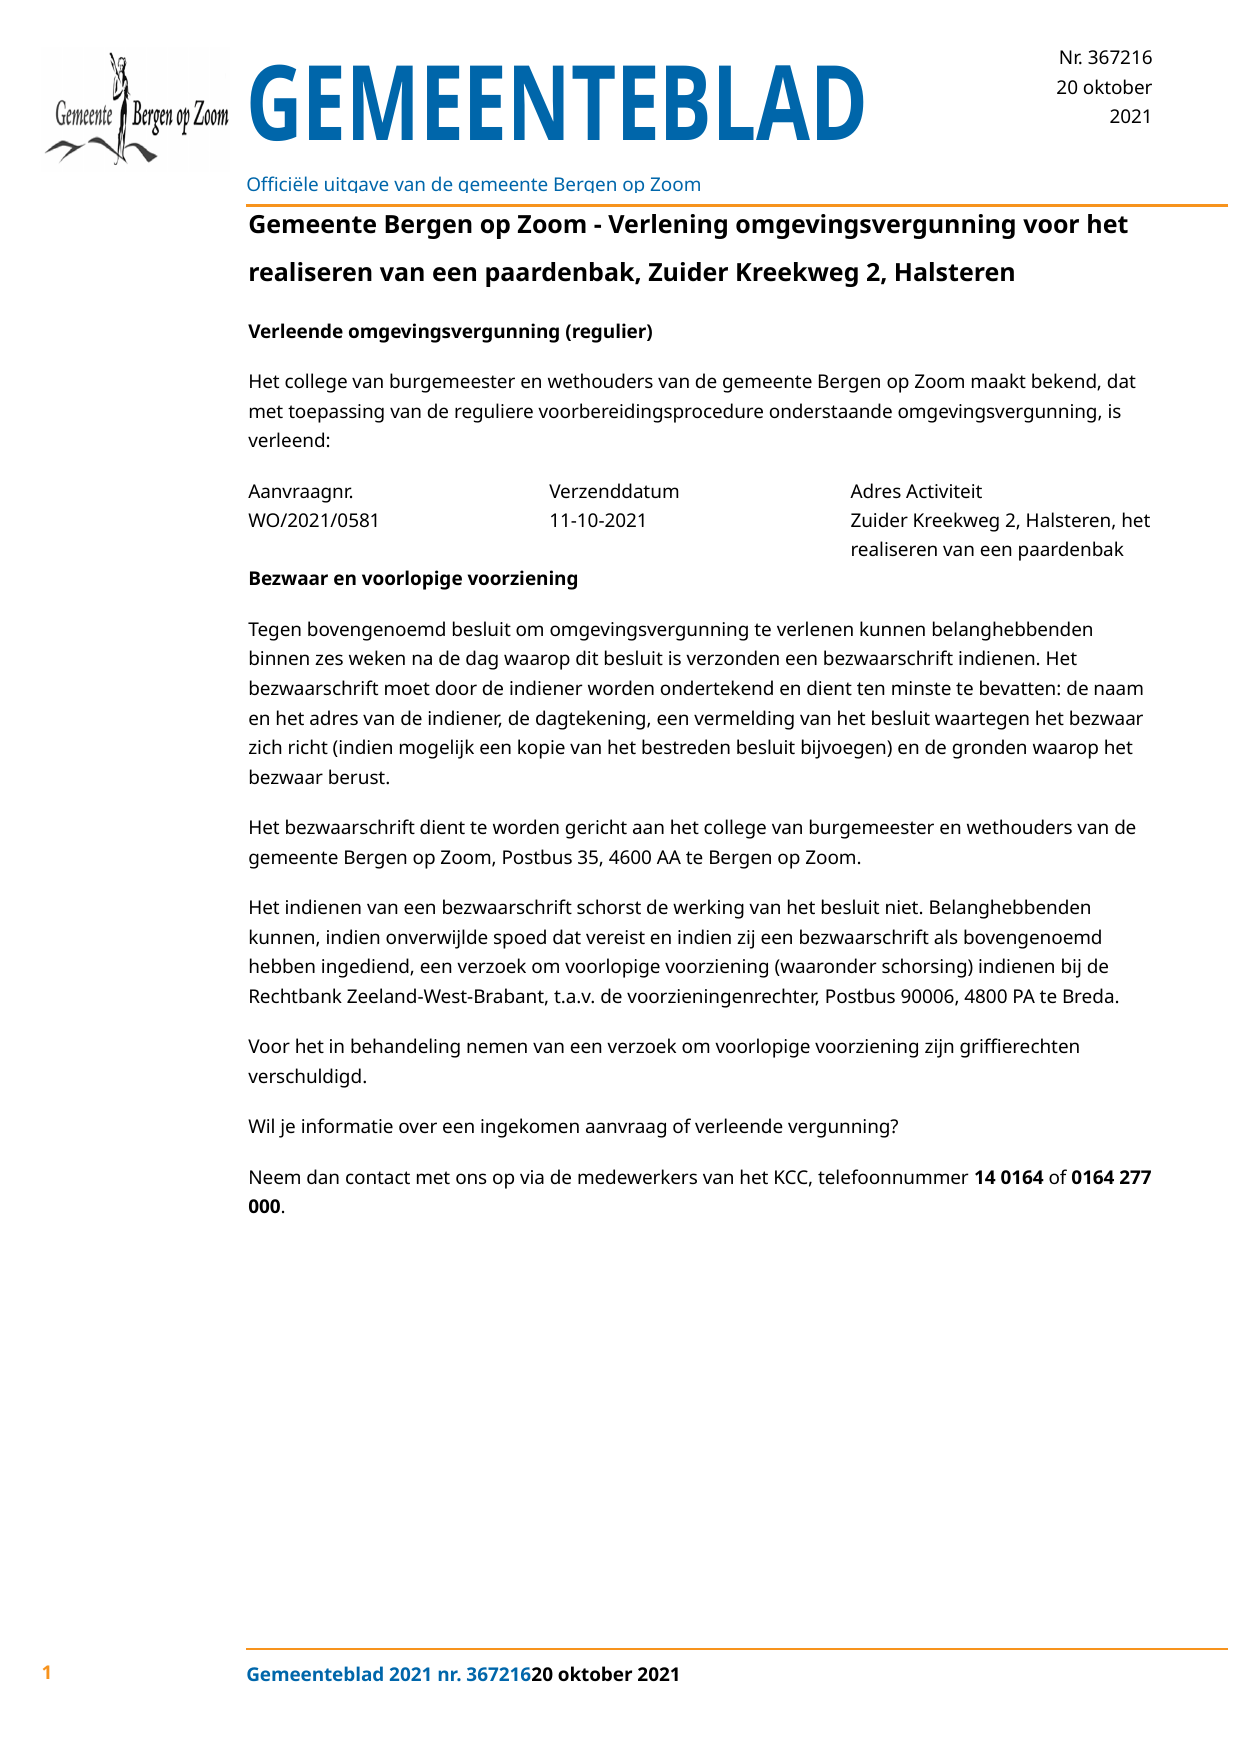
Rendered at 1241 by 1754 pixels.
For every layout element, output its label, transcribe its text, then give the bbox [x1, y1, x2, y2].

text Verleende omgevingsvergunning (regulier) [248, 318, 1152, 344]
table_header 11-10-2021 [549, 507, 850, 562]
text Het indienen van een bezwaarschrift schorst de werking van het besluit niet. Belanghebbenden kunnen, indien onverwijlde spoed dat vereist en indien zij een bezwaarschrift als bovengenoemd hebben ingediend, een verzoek om voorlopige voorziening (waaronder schorsing) indienen bij de Rechtbank Zeeland-West-Brabant, t.a.v. de voorzieningenrechter, Postbus 90006, 4800 PA te Breda. [248, 894, 1152, 1009]
text Het bezwaarschrift dient te worden gericht aan het college van burgemeester en wethouders van de gemeente Bergen op Zoom, Postbus 35, 4600 AA te Bergen op Zoom. [248, 814, 1152, 870]
text Tegen bovengenoemd besluit om omgevingsvergunning te verlenen kunnen belanghebbenden binnen zes weken na de dag waarop dit besluit is verzonden een bezwaarschrift indienen. Het bezwaarschrift moet door de indiener worden ondertekend en dient ten minste te bevatten: de naam en het adres van de indiener, de dagtekening, een vermelding van het besluit waartegen het bezwaar zich richt (indien mogelijk een kopie van het bestreden besluit bijvoegen) en de gronden waarop het bezwaar berust. [248, 616, 1152, 790]
text Voor het in behandeling nemen van een verzoek om voorlopige voorziening zijn griffierechten verschuldigd. [248, 1033, 1152, 1089]
table_header Aanvraagnr. [248, 478, 549, 504]
text Wil je informatie over een ingekomen aanvraag of verleende vergunning? [248, 1113, 1152, 1139]
text Bezwaar en voorlopige voorziening [248, 566, 1152, 591]
text Neem dan contact met ons op via de medewerkers van het KCC, telefoonnummer 14 0164 of 0164 277 000. [248, 1164, 1152, 1219]
text Gemeente Bergen op Zoom - Verlening omgevingsvergunning voor het realiseren van een paardenbak, Zuider Kreekweg 2, Halsteren [248, 207, 1152, 288]
picture [41, 47, 231, 172]
table_header WO/2021/0581 [248, 507, 549, 562]
table_header Zuider Kreekweg 2, Halsteren, het realiseren van een paardenbak [850, 507, 1152, 562]
table_header Adres Activiteit [850, 478, 1152, 504]
table_header Verzenddatum [549, 478, 850, 504]
text Het college van burgemeester en wethouders van de gemeente Bergen op Zoom maakt bekend, dat met toepassing van de reguliere voorbereidingsprocedure onderstaande omgevingsvergunning, is verleend: [248, 368, 1152, 453]
